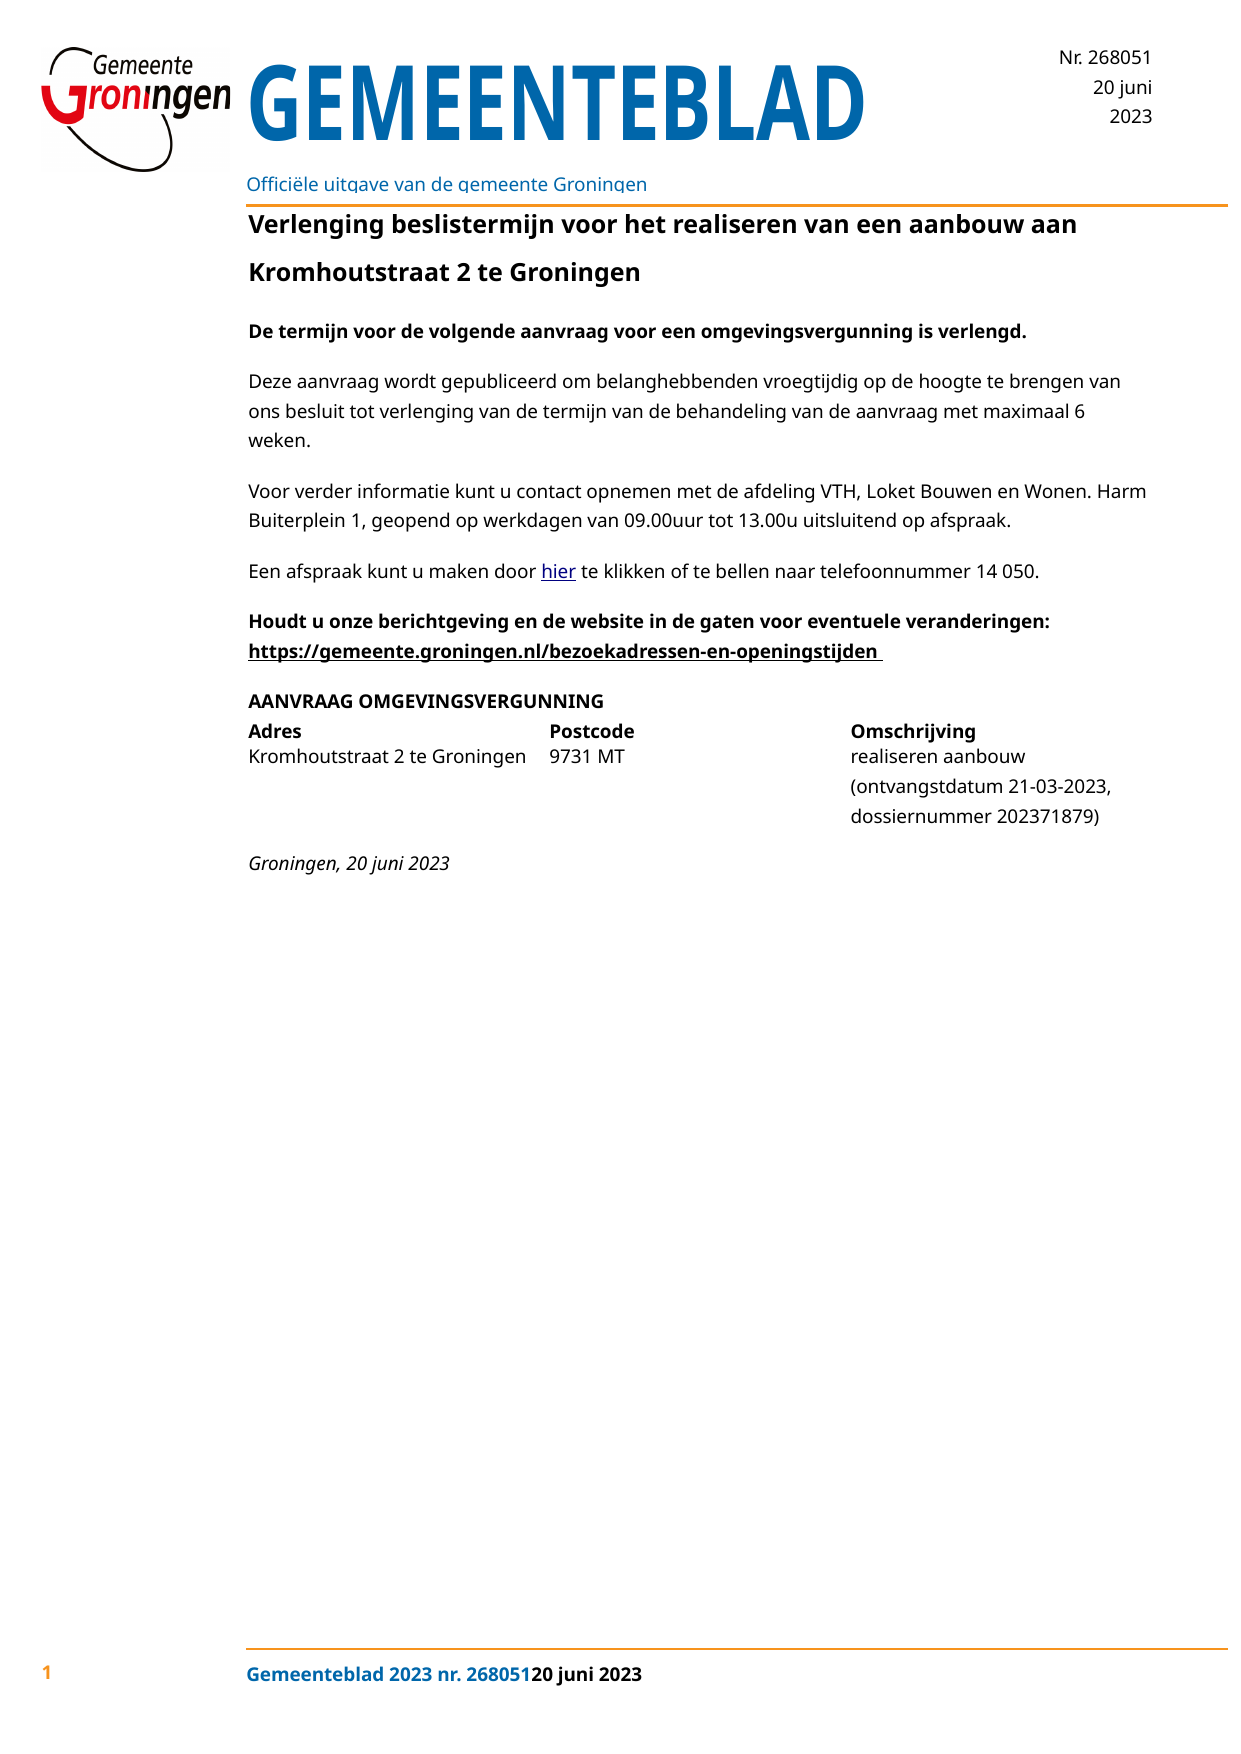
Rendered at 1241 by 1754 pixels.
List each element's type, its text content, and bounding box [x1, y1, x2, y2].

table_cell 9731 MT [549, 744, 850, 829]
text Houdt u onze berichtgeving en de website in de gaten voor eventuele veranderingen: https://gemeente.groningen.nl/bezoekadressen-en-openingstijden [248, 608, 1152, 664]
text De termijn voor de volgende aanvraag voor een omgevingsvergunning is verlengd. [248, 318, 1152, 344]
table_cell realiseren aanbouw (ontvangstdatum 21-03-2023, dossiernummer 202371879) [850, 744, 1152, 829]
text Een afspraak kunt u maken door hier te klikken of te bellen naar telefoonnummer 14 050. [248, 558, 1152, 584]
text Voor verder informatie kunt u contact opnemen met de afdeling VTH, Loket Bouwen en Wonen. Harm Buiterplein 1, geopend op werkdagen van 09.00uur tot 13.00u uitsluitend op afspraak. [248, 478, 1152, 533]
text Groningen, 20 juni 2023 [248, 850, 1152, 876]
text Deze aanvraag wordt gepubliceerd om belanghebbenden vroegtijdig op de hoogte te brengen van ons besluit tot verlenging van de termijn van de behandeling van de aanvraag met maximaal 6 weken. [248, 368, 1152, 453]
table_header Omschrijving [850, 718, 1152, 744]
text AANVRAAG OMGEVINGSVERGUNNING [248, 688, 1152, 714]
text Verlenging beslistermijn voor het realiseren van een aanbouw aan Kromhoutstraat 2 te Groningen [248, 207, 1152, 288]
table_header Adres [248, 718, 549, 744]
table_cell Kromhoutstraat 2 te Groningen [248, 744, 549, 829]
table_header Postcode [549, 718, 850, 744]
picture [41, 47, 231, 172]
